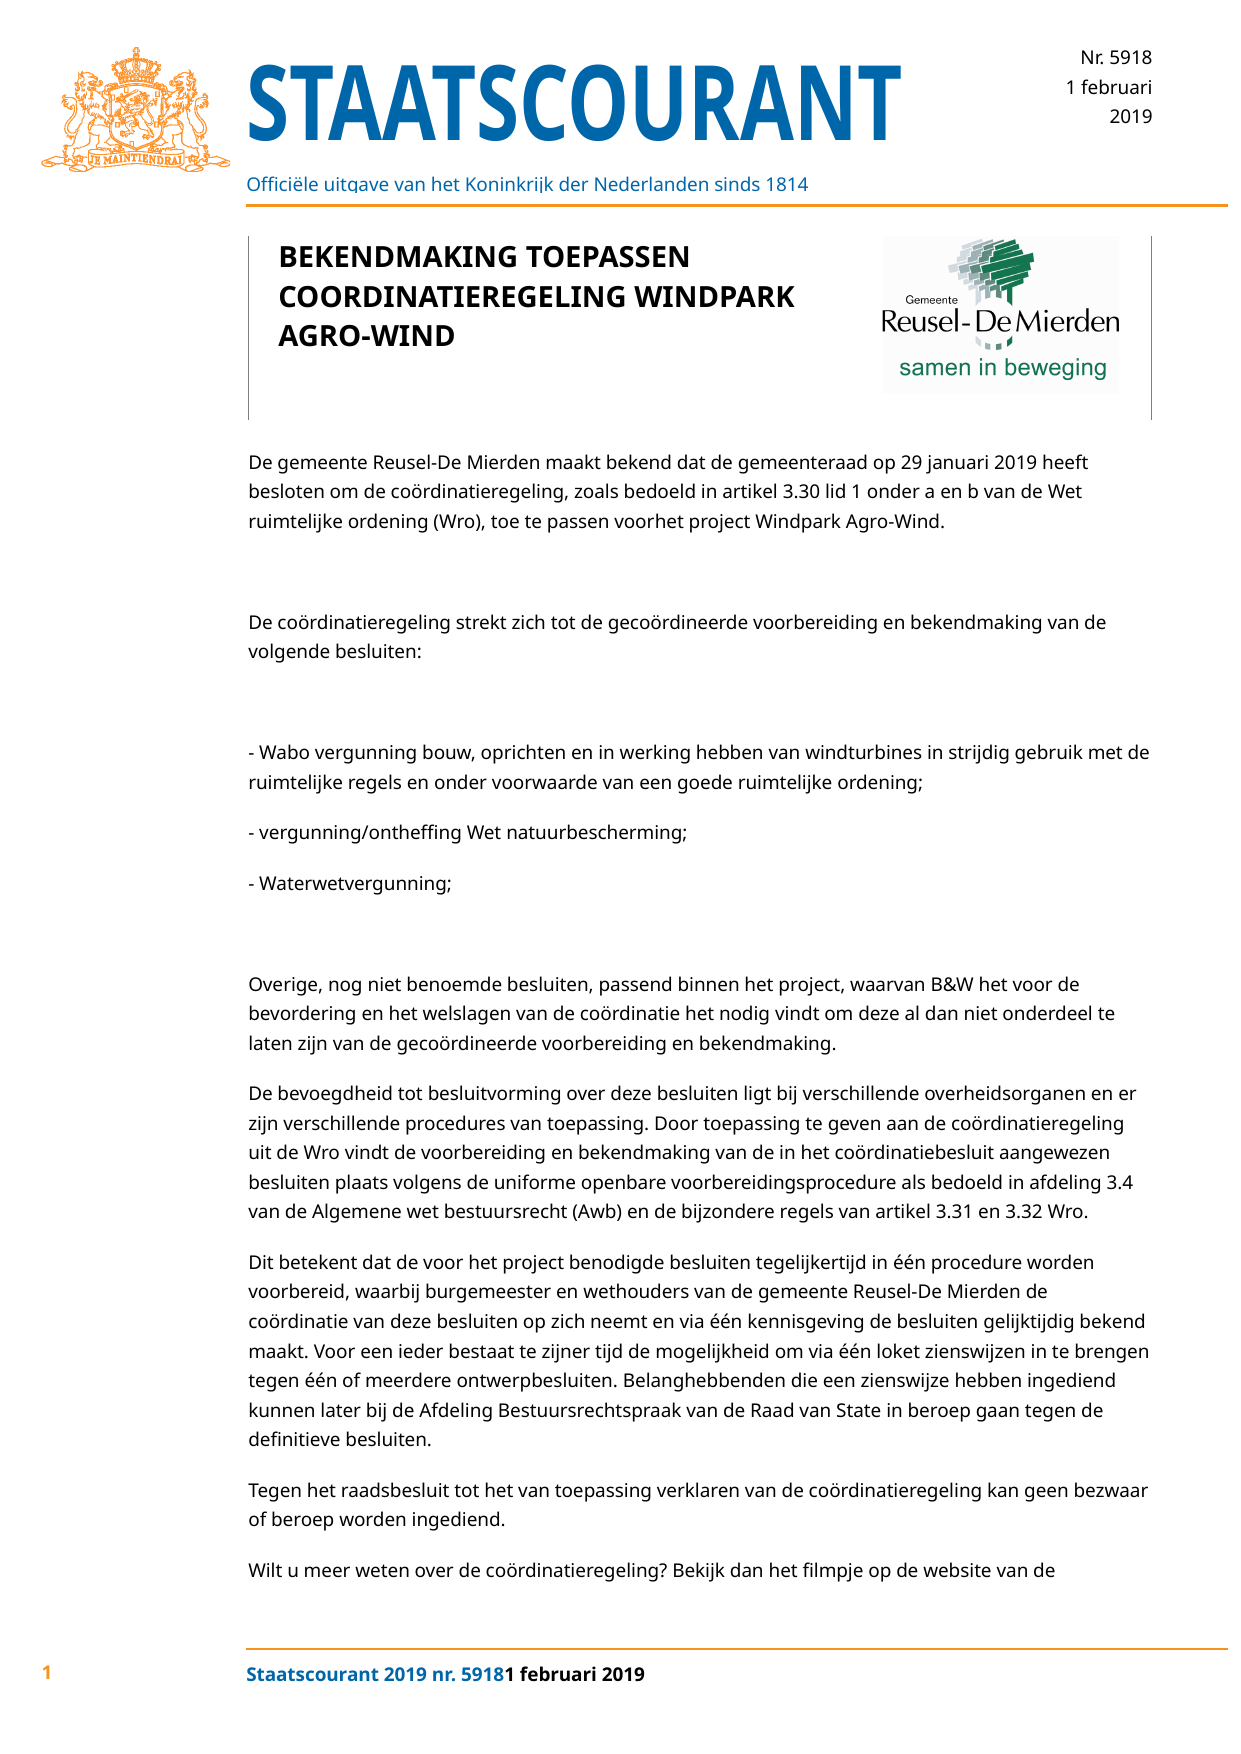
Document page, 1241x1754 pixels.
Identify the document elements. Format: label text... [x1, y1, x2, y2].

text - Waterwetvergunning; [248, 870, 1152, 896]
text Wilt u meer weten over de coördinatieregeling? Bekijk dan het filmpje op de website van de [248, 1557, 1152, 1583]
text De coördinatieregeling strekt zich tot de gecoördineerde voorbereiding en bekendmaking van de volgende besluiten: [248, 609, 1152, 664]
picture [41, 47, 231, 172]
picture [882, 236, 1119, 394]
table_header BEKENDMAKING TOEPASSEN COORDINATIEREGELING WINDPARK AGRO-WIND [249, 236, 850, 420]
text De gemeente Reusel-De Mierden maakt bekend dat de gemeenteraad op 29 januari 2019 heeft besloten om de coördinatieregeling, zoals bedoeld in artikel 3.30 lid 1 onder a en b van de Wet ruimtelijke ordening (Wro), toe te passen voorhet project Windpark Agro-Wind. [248, 449, 1152, 534]
text Tegen het raadsbesluit tot het van toepassing verklaren van de coördinatieregeling kan geen bezwaar of beroep worden ingediend. [248, 1477, 1152, 1532]
table_header [850, 236, 1151, 420]
text - vergunning/ontheffing Wet natuurbescherming; [248, 819, 1152, 845]
text - Wabo vergunning bouw, oprichten en in werking hebben van windturbines in strijdig gebruik met de ruimtelijke regels en onder voorwaarde van een goede ruimtelijke ordening; [248, 739, 1152, 795]
text De bevoegdheid tot besluitvorming over deze besluiten ligt bij verschillende overheidsorganen en er zijn verschillende procedures van toepassing. Door toepassing te geven aan de coördinatieregeling uit de Wro vindt de voorbereiding en bekendmaking van de in het coördinatiebesluit aangewezen besluiten plaats volgens de uniforme openbare voorbereidingsprocedure als bedoeld in afdeling 3.4 van de Algemene wet bestuursrecht (Awb) en de bijzondere regels van artikel 3.31 en 3.32 Wro. [248, 1080, 1152, 1224]
text Overige, nog niet benoemde besluiten, passend binnen het project, waarvan B&W het voor de bevordering en het welslagen van de coördinatie het nodig vindt om deze al dan niet onderdeel te laten zijn van de gecoördineerde voorbereiding en bekendmaking. [248, 971, 1152, 1056]
text Dit betekent dat de voor het project benodigde besluiten tegelijkertijd in één procedure worden voorbereid, waarbij burgemeester en wethouders van de gemeente Reusel-De Mierden de coördinatie van deze besluiten op zich neemt en via één kennisgeving de besluiten gelijktijdig bekend maakt. Voor een ieder bestaat te zijner tijd de mogelijkheid om via één loket zienswijzen in te brengen tegen één of meerdere ontwerpbesluiten. Belanghebbenden die een zienswijze hebben ingediend kunnen later bij de Afdeling Bestuursrechtspraak van de Raad van State in beroep gaan tegen de definitieve besluiten. [248, 1249, 1152, 1452]
